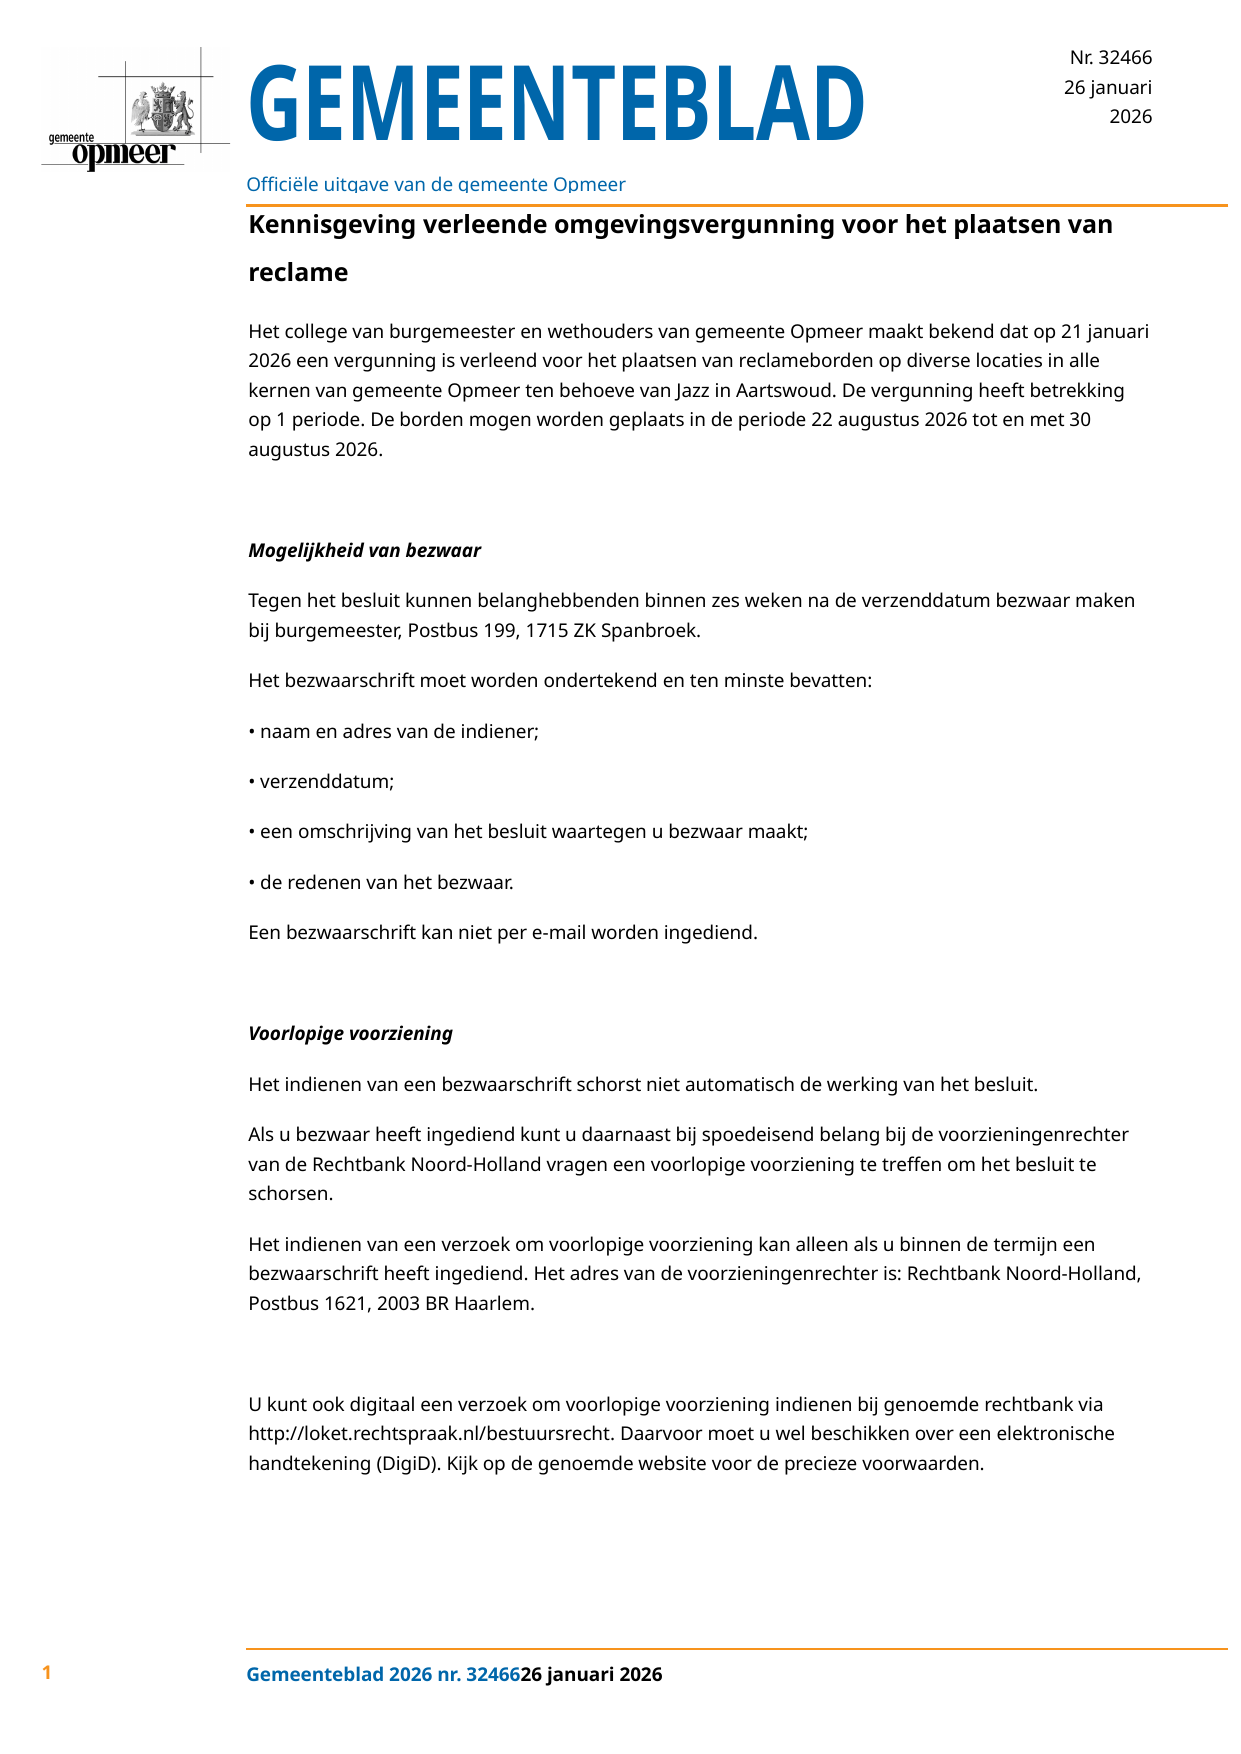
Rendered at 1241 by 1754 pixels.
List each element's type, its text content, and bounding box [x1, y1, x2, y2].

text Het indienen van een bezwaarschrift schorst niet automatisch de werking van het besluit. [248, 1071, 1152, 1097]
text Mogelijkheid van bezwaar [248, 537, 1152, 563]
text Voorlopige voorziening [248, 1020, 1152, 1046]
text • naam en adres van de indiener; [248, 718, 1152, 744]
text Kennisgeving verleende omgevingsvergunning voor het plaatsen van reclame [248, 207, 1152, 288]
text • verzenddatum; [248, 768, 1152, 794]
text Tegen het besluit kunnen belanghebbenden binnen zes weken na de verzenddatum bezwaar maken bij burgemeester, Postbus 199, 1715 ZK Spanbroek. [248, 587, 1152, 643]
text Het college van burgemeester en wethouders van gemeente Opmeer maakt bekend dat op 21 januari 2026 een vergunning is verleend voor het plaatsen van reclameborden op diverse locaties in alle kernen van gemeente Opmeer ten behoeve van Jazz in Aartswoud. De vergunning heeft betrekking op 1 periode. De borden mogen worden geplaats in de periode 22 augustus 2026 tot en met 30 augustus 2026. [248, 318, 1152, 462]
picture [41, 47, 231, 172]
text U kunt ook digitaal een verzoek om voorlopige voorziening indienen bij genoemde rechtbank via http://loket.rechtspraak.nl/bestuursrecht. Daarvoor moet u wel beschikken over een elektronische handtekening (DigiD). Kijk op de genoemde website voor de precieze voorwaarden. [248, 1391, 1152, 1476]
text Een bezwaarschrift kan niet per e-mail worden ingediend. [248, 919, 1152, 945]
text • een omschrijving van het besluit waartegen u bezwaar maakt; [248, 819, 1152, 844]
text Het bezwaarschrift moet worden ondertekend en ten minste bevatten: [248, 667, 1152, 693]
text • de redenen van het bezwaar. [248, 869, 1152, 895]
text Het indienen van een verzoek om voorlopige voorziening kan alleen als u binnen de termijn een bezwaarschrift heeft ingediend. Het adres van de voorzieningenrechter is: Rechtbank Noord-Holland, Postbus 1621, 2003 BR Haarlem. [248, 1231, 1152, 1316]
text Als u bezwaar heeft ingediend kunt u daarnaast bij spoedeisend belang bij de voorzieningenrechter van de Rechtbank Noord-Holland vragen een voorlopige voorziening te treffen om het besluit te schorsen. [248, 1121, 1152, 1206]
